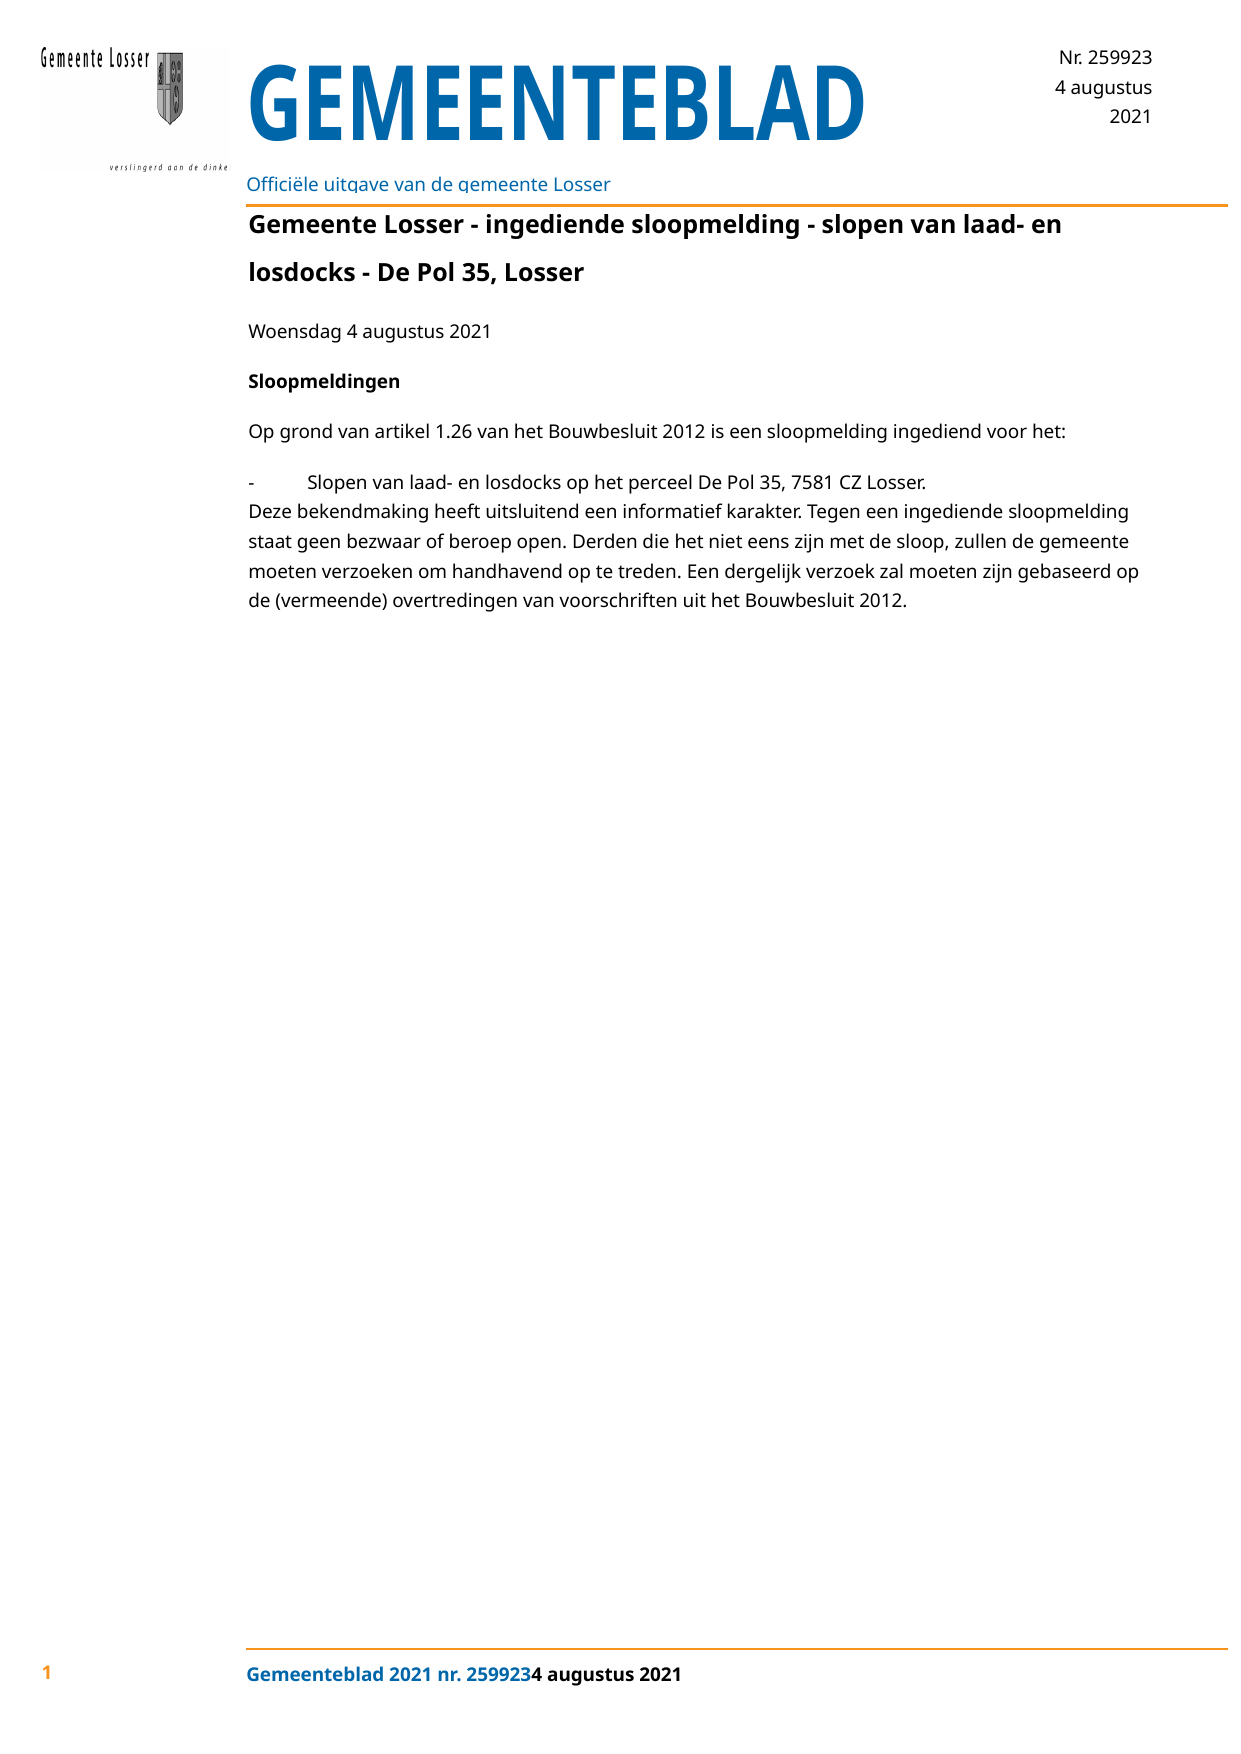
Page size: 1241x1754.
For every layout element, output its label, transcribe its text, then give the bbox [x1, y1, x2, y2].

text Deze bekendmaking heeft uitsluitend een informatief karakter. Tegen een ingediende sloopmelding staat geen bezwaar of beroep open. Derden die het niet eens zijn met de sloop, zullen de gemeente moeten verzoeken om handhavend op te treden. Een dergelijk verzoek zal moeten zijn gebaseerd op de (vermeende) overtredingen van voorschriften uit het Bouwbesluit 2012. [248, 499, 1152, 613]
text Op grond van artikel 1.26 van het Bouwbesluit 2012 is een sloopmelding ingediend voor het: [248, 419, 1152, 444]
text Sloopmeldingen [248, 368, 1152, 394]
text Gemeente Losser - ingediende sloopmelding - slopen van laad- en losdocks - De Pol 35, Losser [248, 207, 1152, 288]
text Woensdag 4 augustus 2021 [248, 318, 1152, 344]
picture [41, 47, 231, 172]
list Slopen van laad- en losdocks op het perceel De Pol 35, 7581 CZ Losser. [248, 469, 1152, 495]
